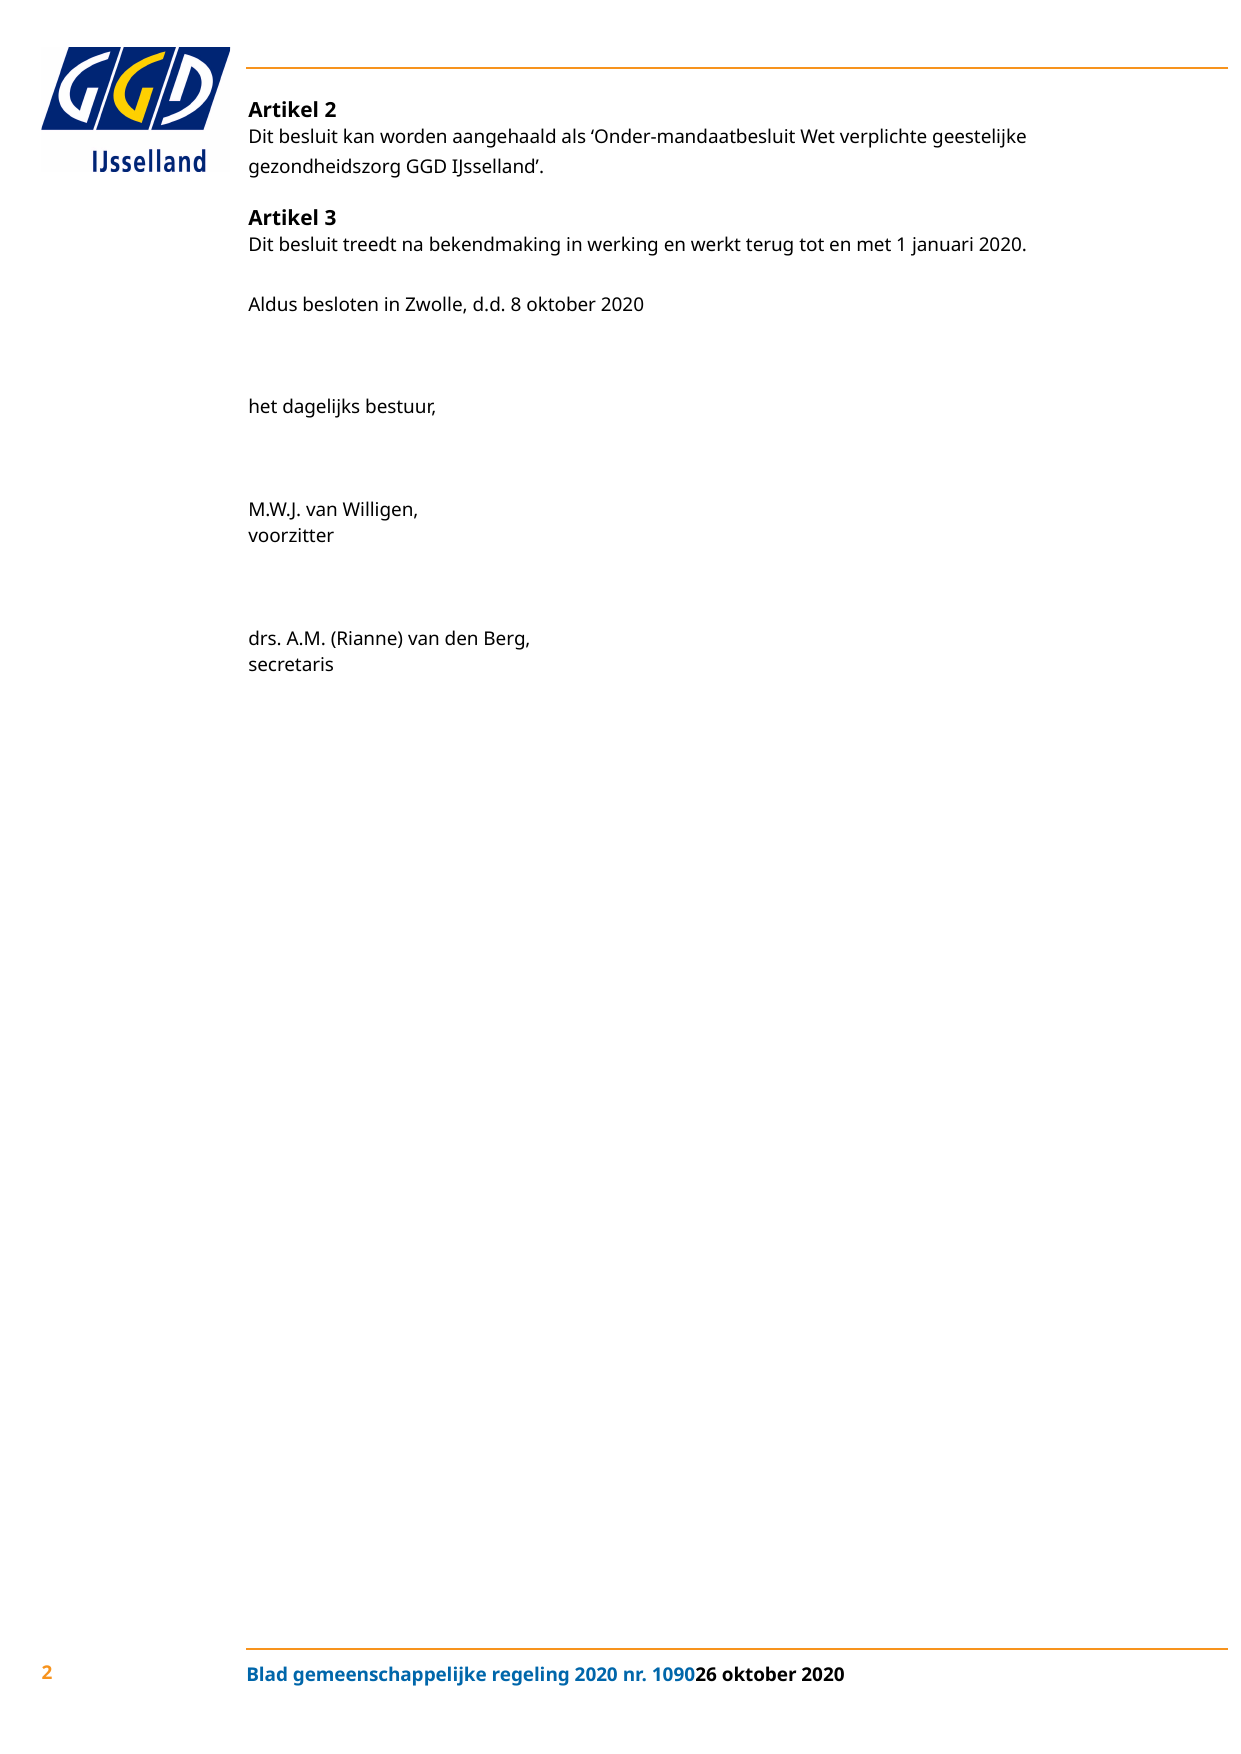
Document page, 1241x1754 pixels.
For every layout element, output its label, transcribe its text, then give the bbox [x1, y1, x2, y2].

text het dagelijks bestuur, [248, 394, 1152, 419]
text M.W.J. van Willigen, [248, 497, 1152, 522]
text Dit besluit treedt na bekendmaking in werking en werkt terug tot en met 1 januari 2020. [248, 232, 1152, 257]
text Dit besluit kan worden aangehaald als ‘Onder-mandaatbesluit Wet verplichte geestelijke gezondheidszorg GGD IJsselland’. [248, 123, 1152, 178]
text drs. A.M. (Rianne) van den Berg, [248, 625, 1152, 651]
text Artikel 2 [248, 95, 1152, 123]
text secretaris [248, 651, 1152, 677]
text Artikel 3 [248, 203, 1152, 232]
picture [41, 47, 231, 172]
text voorzitter [248, 522, 1152, 548]
text Aldus besloten in Zwolle, d.d. 8 oktober 2020 [248, 291, 1152, 317]
